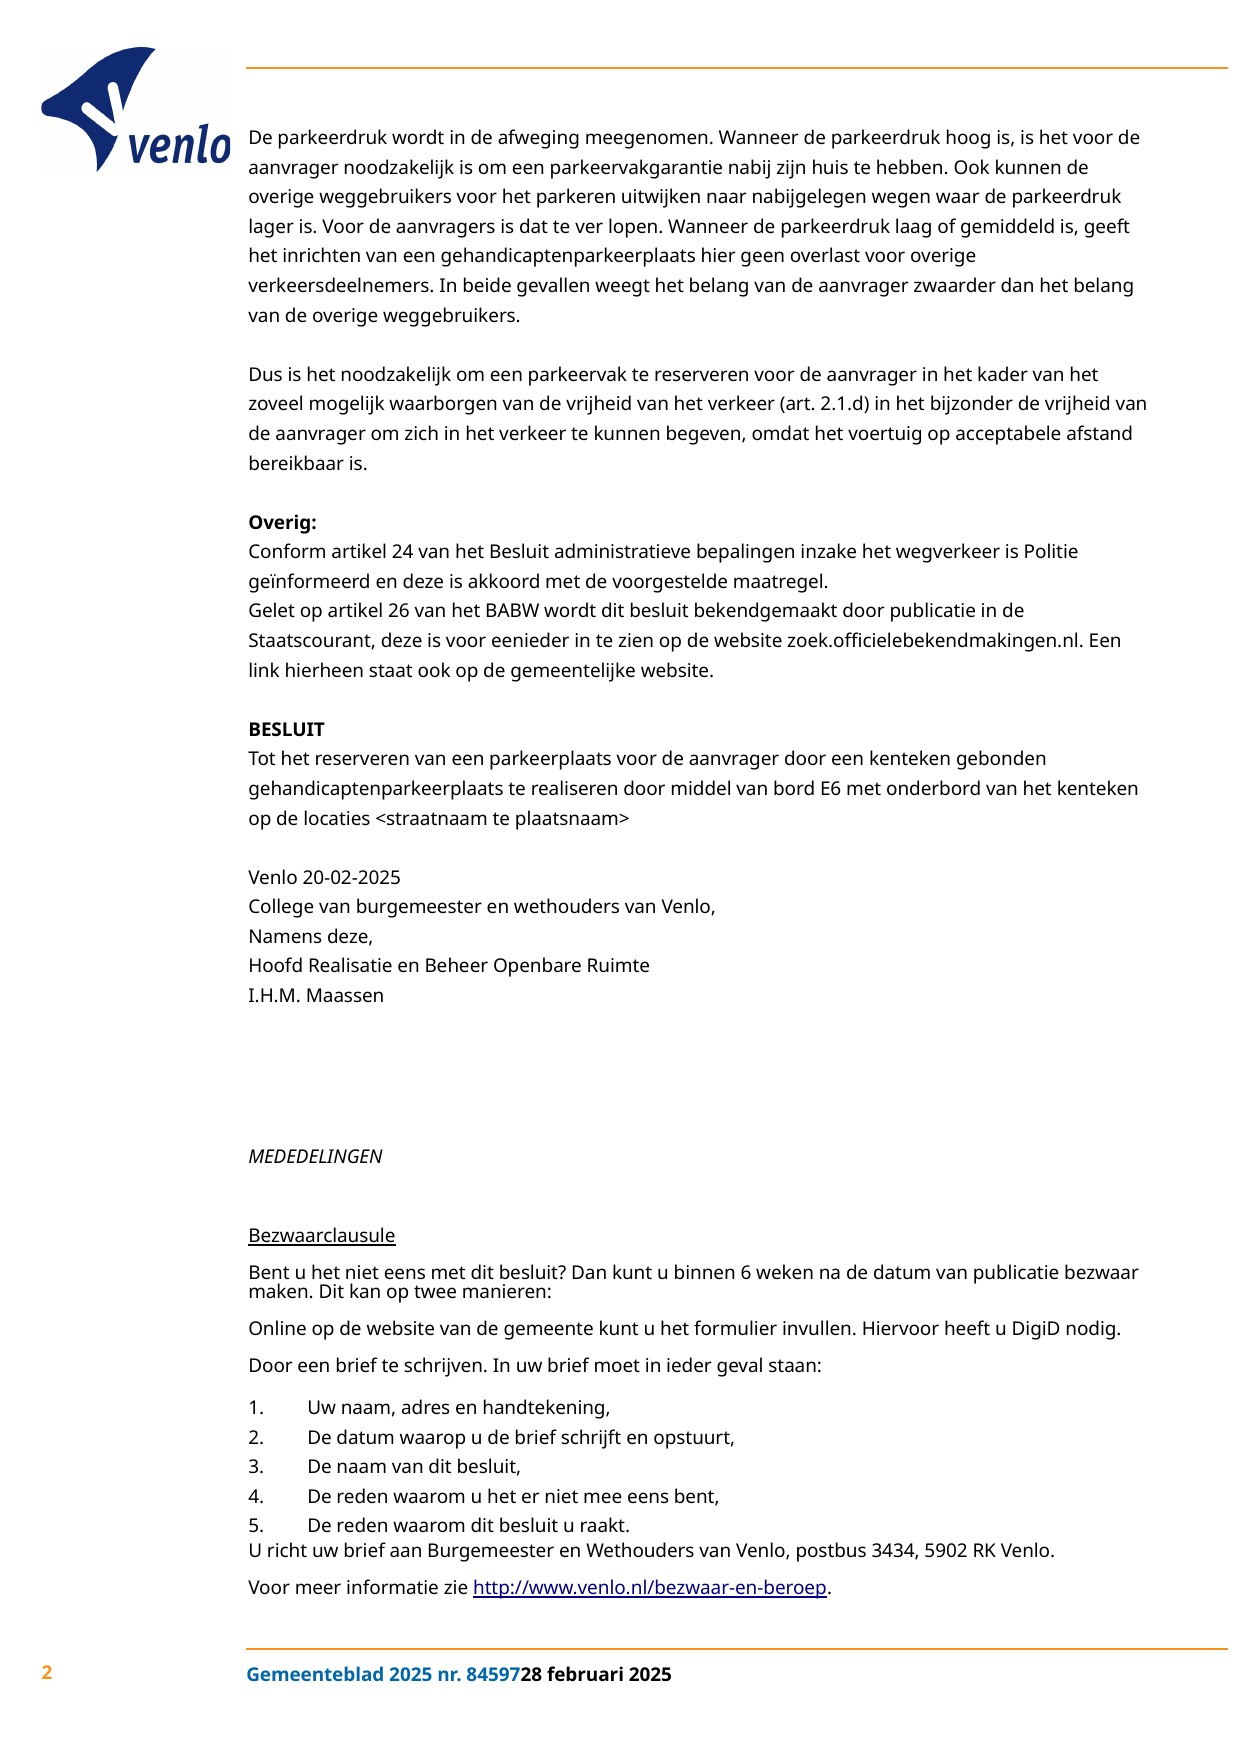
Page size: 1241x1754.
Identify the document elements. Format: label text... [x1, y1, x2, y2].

text Dus is het noodzakelijk om een parkeervak te reserveren voor de aanvrager in het kader van het zoveel mogelijk waarborgen van de vrijheid van het verkeer (art. 2.1.d) in het bijzonder de vrijheid van de aanvrager om zich in het verkeer te kunnen begeven, omdat het voertuig op acceptabele afstand bereikbaar is. [248, 361, 1152, 476]
list Uw naam, adres en handtekening, [248, 1394, 1152, 1420]
list De datum waarop u de brief schrijft en opstuurt, [248, 1424, 1152, 1449]
text Conform artikel 24 van het Besluit administratieve bepalingen inzake het wegverkeer is Politie geïnformeerd en deze is akkoord met de voorgestelde maatregel. [248, 538, 1152, 594]
list De naam van dit besluit, [248, 1453, 1152, 1479]
text Gelet op artikel 26 van het BABW wordt dit besluit bekendgemaakt door publicatie in de Staatscourant, deze is voor eenieder in te zien op de website zoek.officielebekendmakingen.nl. Een link hierheen staat ook op de gemeentelijke website. [248, 598, 1152, 683]
text U richt uw brief aan Burgemeester en Wethouders van Venlo, postbus 3434, 5902 RK Venlo. [248, 1542, 1152, 1561]
text Tot het reserveren van een parkeerplaats voor de aanvrager door een kenteken gebonden gehandicaptenparkeerplaats te realiseren door middel van bord E6 met onderbord van het kenteken op de locaties <straatnaam te plaatsnaam> [248, 746, 1152, 831]
text Overig: [248, 509, 1152, 535]
text MEDEDELINGEN [248, 1144, 1152, 1169]
text De parkeerdruk wordt in de afweging meegenomen. Wanneer de parkeerdruk hoog is, is het voor de aanvrager noodzakelijk is om een parkeervakgarantie nabij zijn huis te hebben. Ook kunnen de overige weggebruikers voor het parkeren uitwijken naar nabijgelegen wegen waar de parkeerdruk lager is. Voor de aanvragers is dat te ver lopen. Wanneer de parkeerdruk laag of gemiddeld is, geeft het inrichten van een gehandicaptenparkeerplaats hier geen overlast voor overige verkeersdeelnemers. In beide gevallen weegt het belang van de aanvrager zwaarder dan het belang van de overige weggebruikers. [248, 124, 1152, 328]
text I.H.M. Maassen [248, 982, 1152, 1008]
picture [41, 47, 231, 172]
text Online op de website van de gemeente kunt u het formulier invullen. Hiervoor heeft u DigiD nodig. [248, 1320, 1152, 1339]
text Voor meer informatie zie http://www.venlo.nl/bezwaar-en-beroep. [248, 1579, 1152, 1598]
text Door een brief te schrijven. In uw brief moet in ieder geval staan: [248, 1357, 1152, 1377]
list De reden waarom dit besluit u raakt. [248, 1513, 1152, 1538]
text Hoofd Realisatie en Beheer Openbare Ruimte [248, 953, 1152, 978]
text Bent u het niet eens met dit besluit? Dan kunt u binnen 6 weken na de datum van publicatie bezwaar maken. Dit kan op twee manieren: [248, 1264, 1152, 1303]
text Venlo 20-02-2025 [248, 864, 1152, 890]
text BESLUIT [248, 716, 1152, 742]
text Namens deze, [248, 923, 1152, 949]
text College van burgemeester en wethouders van Venlo, [248, 893, 1152, 919]
text Bezwaarclausule [248, 1227, 1152, 1246]
list De reden waarom u het er niet mee eens bent, [248, 1483, 1152, 1509]
